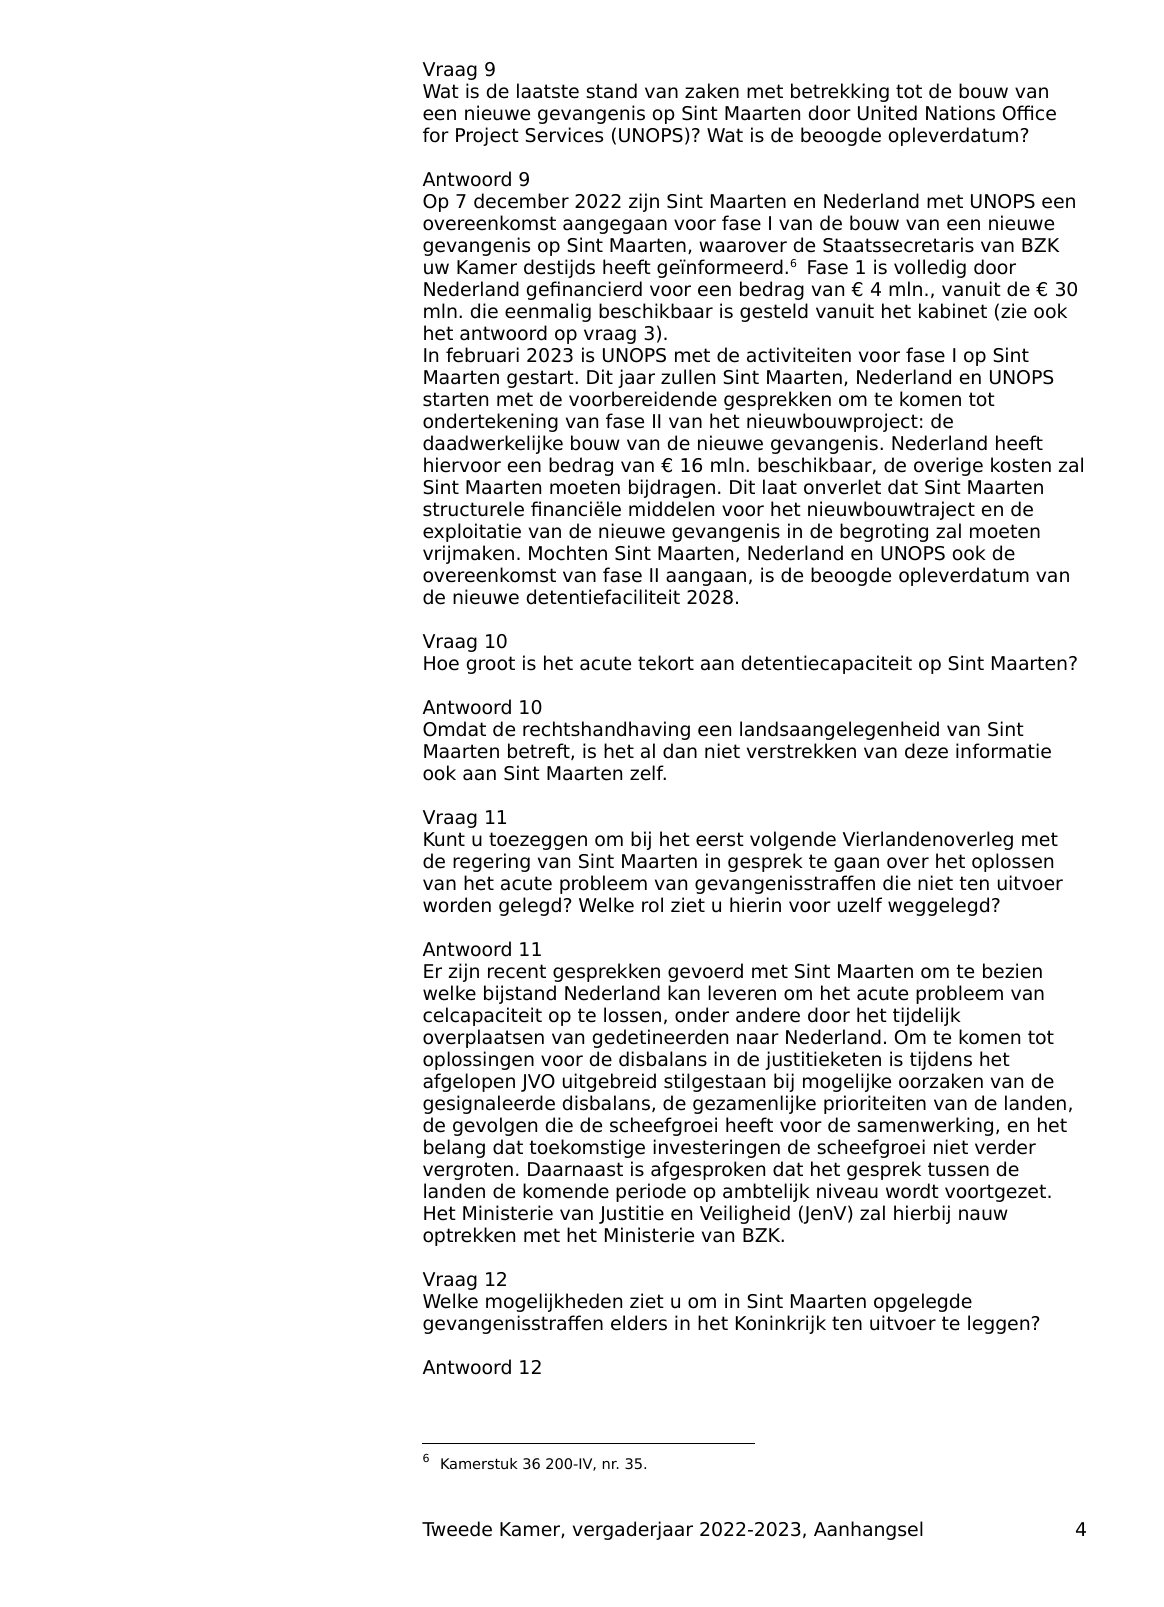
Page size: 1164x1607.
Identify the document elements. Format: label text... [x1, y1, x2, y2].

text Welke mogelijkheden ziet u om in Sint Maarten opgelegde gevangenisstraffen elders in het Koninkrijk ten uitvoer te leggen? [422, 1291, 1087, 1335]
text Antwoord 11 [422, 939, 1087, 961]
text Er zijn recent gesprekken gevoerd met Sint Maarten om te bezien welke bijstand Nederland kan leveren om het acute probleem van celcapaciteit op te lossen, onder andere door het tijdelijk overplaatsen van gedetineerden naar Nederland. Om te komen tot oplossingen voor de disbalans in de justitieketen is tijdens het afgelopen JVO uitgebreid stilgestaan bij mogelijke oorzaken van de gesignaleerde disbalans, de gezamenlijke prioriteiten van de landen, de gevolgen die de scheefgroei heeft voor de samenwerking, en het belang dat toekomstige investeringen de scheefgroei niet verder vergroten. Daarnaast is afgesproken dat het gesprek tussen de landen de komende periode op ambtelijk niveau wordt voortgezet. Het Ministerie van Justitie en Veiligheid (JenV) zal hierbij nauw optrekken met het Ministerie van BZK. [422, 961, 1087, 1247]
text Vraag 12 [422, 1269, 1087, 1291]
text Antwoord 12 [422, 1357, 1087, 1379]
text Omdat de rechtshandhaving een landsaangelegenheid van Sint Maarten betreft, is het al dan niet verstrekken van deze informatie ook aan Sint Maarten zelf. [422, 719, 1087, 785]
text Kunt u toezeggen om bij het eerst volgende Vierlandenoverleg met de regering van Sint Maarten in gesprek te gaan over het oplossen van het acute probleem van gevangenisstraffen die niet ten uitvoer worden gelegd? Welke rol ziet u hierin voor uzelf weggelegd? [422, 829, 1087, 917]
text Kamerstuk 36 200-IV, nr. 35. [422, 1452, 1087, 1474]
text Hoe groot is het acute tekort aan detentiecapaciteit op Sint Maarten? [422, 653, 1087, 675]
text In februari 2023 is UNOPS met de activiteiten voor fase I op Sint Maarten gestart. Dit jaar zullen Sint Maarten, Nederland en UNOPS starten met de voorbereidende gesprekken om te komen tot ondertekening van fase II van het nieuwbouwproject: de daadwerkelijke bouw van de nieuwe gevangenis. Nederland heeft hiervoor een bedrag van € 16 mln. beschikbaar, de overige kosten zal Sint Maarten moeten bijdragen. Dit laat onverlet dat Sint Maarten structurele financiële middelen voor het nieuwbouwtraject en de exploitatie van de nieuwe gevangenis in de begroting zal moeten vrijmaken. Mochten Sint Maarten, Nederland en UNOPS ook de overeenkomst van fase II aangaan, is de beoogde opleverdatum van de nieuwe detentiefaciliteit 2028. [422, 345, 1087, 609]
text Op 7 december 2022 zijn Sint Maarten en Nederland met UNOPS een overeenkomst aangegaan voor fase I van de bouw van een nieuwe gevangenis op Sint Maarten, waarover de Staatssecretaris van BZK uw Kamer destijds heeft geïnformeerd. Fase 1 is volledig door Nederland gefinancierd voor een bedrag van € 4 mln., vanuit de € 30 mln. die eenmalig beschikbaar is gesteld vanuit het kabinet (zie ook het antwoord op vraag 3). [422, 191, 1087, 345]
text Antwoord 10 [422, 697, 1087, 719]
text Vraag 9 [422, 59, 1087, 81]
text Vraag 11 [422, 807, 1087, 829]
text Vraag 10 [422, 631, 1087, 653]
text Wat is de laatste stand van zaken met betrekking tot de bouw van een nieuwe gevangenis op Sint Maarten door United Nations Office for Project Services (UNOPS)? Wat is de beoogde opleverdatum? [422, 81, 1087, 147]
text Antwoord 9 [422, 169, 1087, 191]
